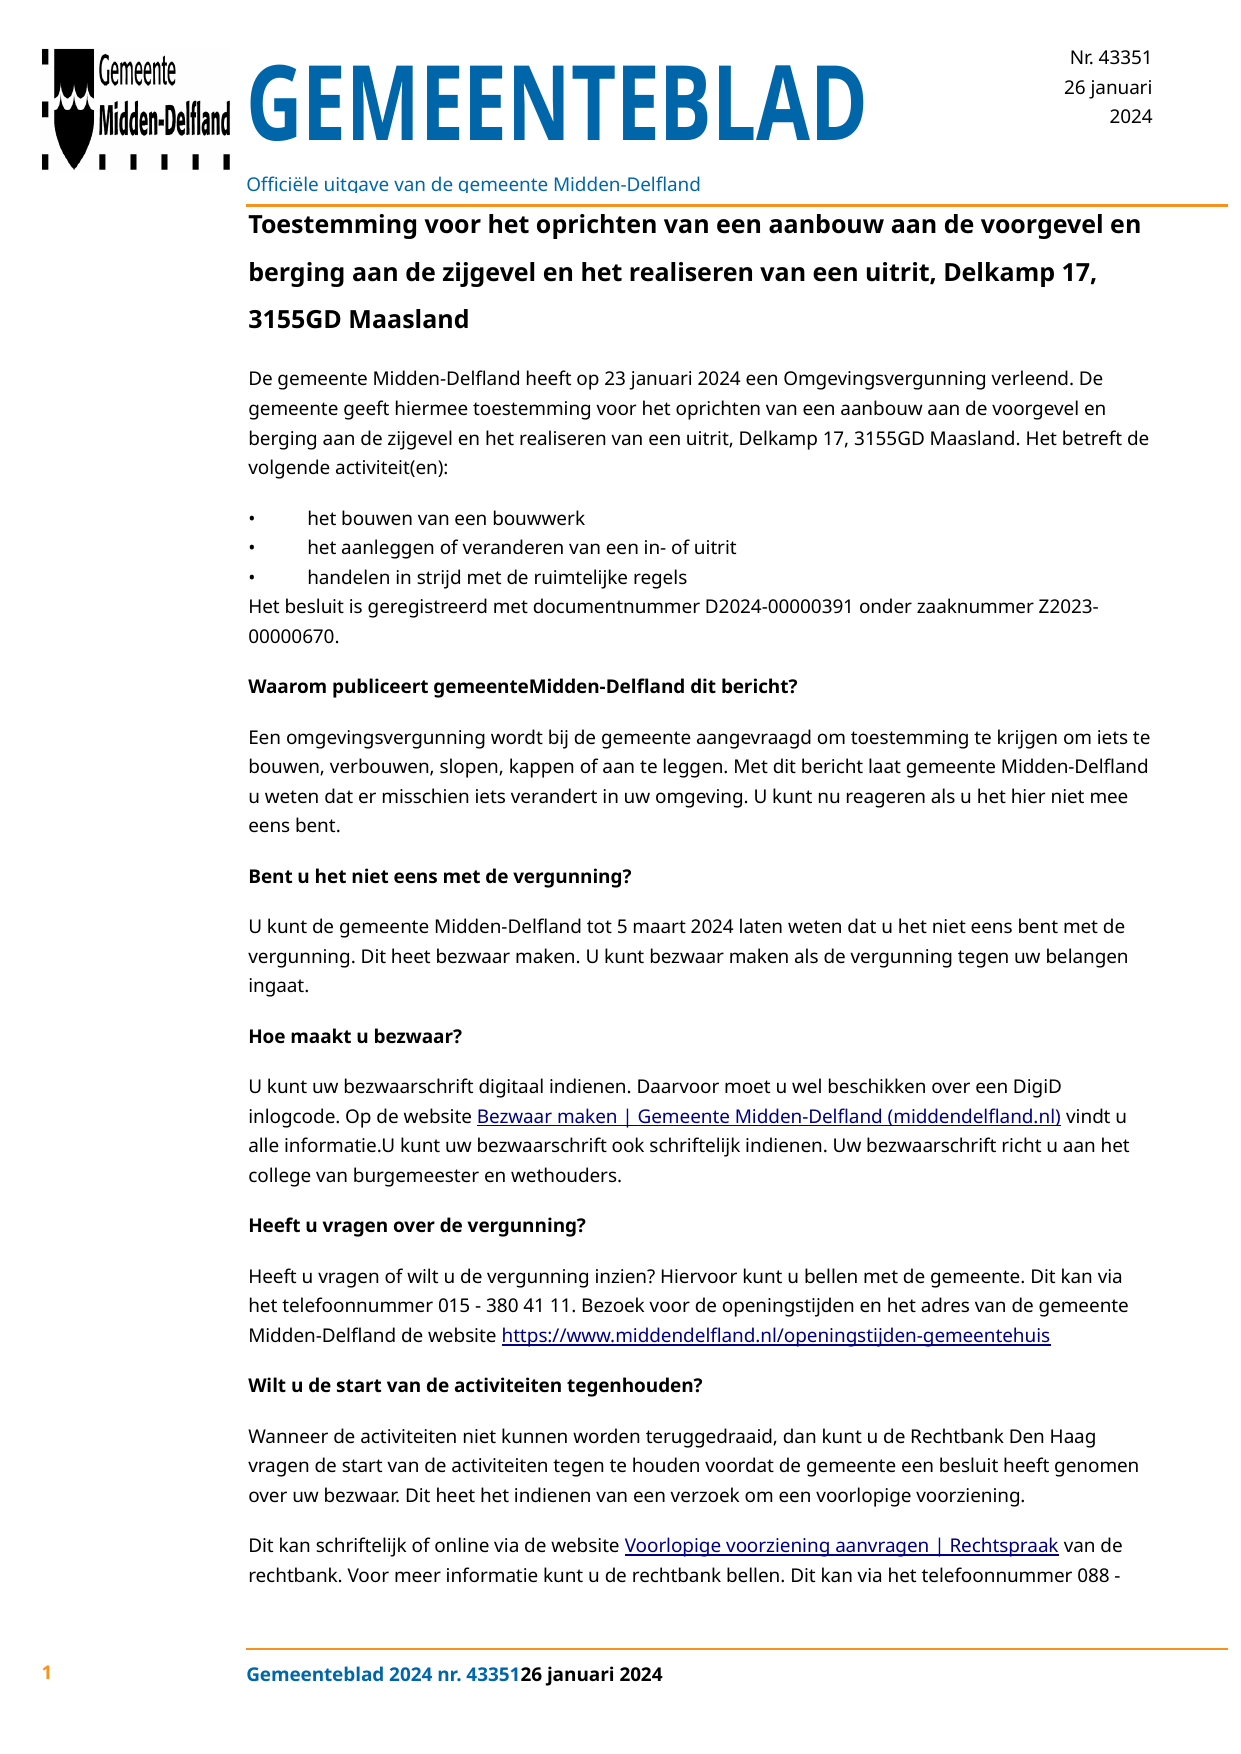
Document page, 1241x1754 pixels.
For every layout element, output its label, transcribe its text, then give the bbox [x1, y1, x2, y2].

text Een omgevingsvergunning wordt bij de gemeente aangevraagd om toestemming te krijgen om iets te bouwen, verbouwen, slopen, kappen of aan te leggen. Met dit bericht laat gemeente Midden-Delfland u weten dat er misschien iets verandert in uw omgeving. U kunt nu reageren als u het hier niet mee eens bent. [248, 724, 1152, 838]
text Wilt u de start van de activiteiten tegenhouden? [248, 1373, 1152, 1398]
list het aanleggen of veranderen van een in- of uitrit [248, 534, 1152, 560]
text U kunt de gemeente Midden-Delfland tot 5 maart 2024 laten weten dat u het niet eens bent met de vergunning. Dit heet bezwaar maken. U kunt bezwaar maken als de vergunning tegen uw belangen ingaat. [248, 913, 1152, 998]
text Het besluit is geregistreerd met documentnummer D2024-00000391 onder zaaknummer Z2023-00000670. [248, 593, 1152, 649]
text Bent u het niet eens met de vergunning? [248, 863, 1152, 889]
text Heeft u vragen over de vergunning? [248, 1213, 1152, 1238]
list het bouwen van een bouwwerk [248, 505, 1152, 530]
list handelen in strijd met de ruimtelijke regels [248, 564, 1152, 589]
text Waarom publiceert gemeenteMidden-Delfland dit bericht? [248, 673, 1152, 699]
text Heeft u vragen of wilt u de vergunning inzien? Hiervoor kunt u bellen met de gemeente. Dit kan via het telefoonnummer 015 - 380 41 11. Bezoek voor de openingstijden en het adres van de gemeente Midden-Delfland de website https://www.middendelfland.nl/openingstijden-gemeentehuis [248, 1263, 1152, 1348]
text Wanneer de activiteiten niet kunnen worden teruggedraaid, dan kunt u de Rechtbank Den Haag vragen de start van de activiteiten tegen te houden voordat de gemeente een besluit heeft genomen over uw bezwaar. Dit heet het indienen van een verzoek om een voorlopige voorziening. [248, 1423, 1152, 1508]
text De gemeente Midden-Delfland heeft op 23 januari 2024 een Omgevingsvergunning verleend. De gemeente geeft hiermee toestemming voor het oprichten van een aanbouw aan de voorgevel en berging aan de zijgevel en het realiseren van een uitrit, Delkamp 17, 3155GD Maasland. Het betreft de volgende activiteit(en): [248, 366, 1152, 480]
picture [41, 47, 231, 172]
text Hoe maakt u bezwaar? [248, 1023, 1152, 1049]
text Toestemming voor het oprichten van een aanbouw aan de voorgevel en berging aan de zijgevel en het realiseren van een uitrit, Delkamp 17, 3155GD Maasland [248, 207, 1152, 336]
text Dit kan schriftelijk of online via de website Voorlopige voorziening aanvragen | Rechtspraak van de rechtbank. Voor meer informatie kunt u de rechtbank bellen. Dit kan via het telefoonnummer 088 [248, 1533, 1152, 1588]
text U kunt uw bezwaarschrift digitaal indienen. Daarvoor moet u wel beschikken over een DigiD inlogcode. Op de website Bezwaar maken | Gemeente Midden-Delfland (middendelfland.nl) vindt u alle informatie.U kunt uw bezwaarschrift ook schriftelijk indienen. Uw bezwaarschrift richt u aan het college van burgemeester en wethouders. [248, 1073, 1152, 1188]
